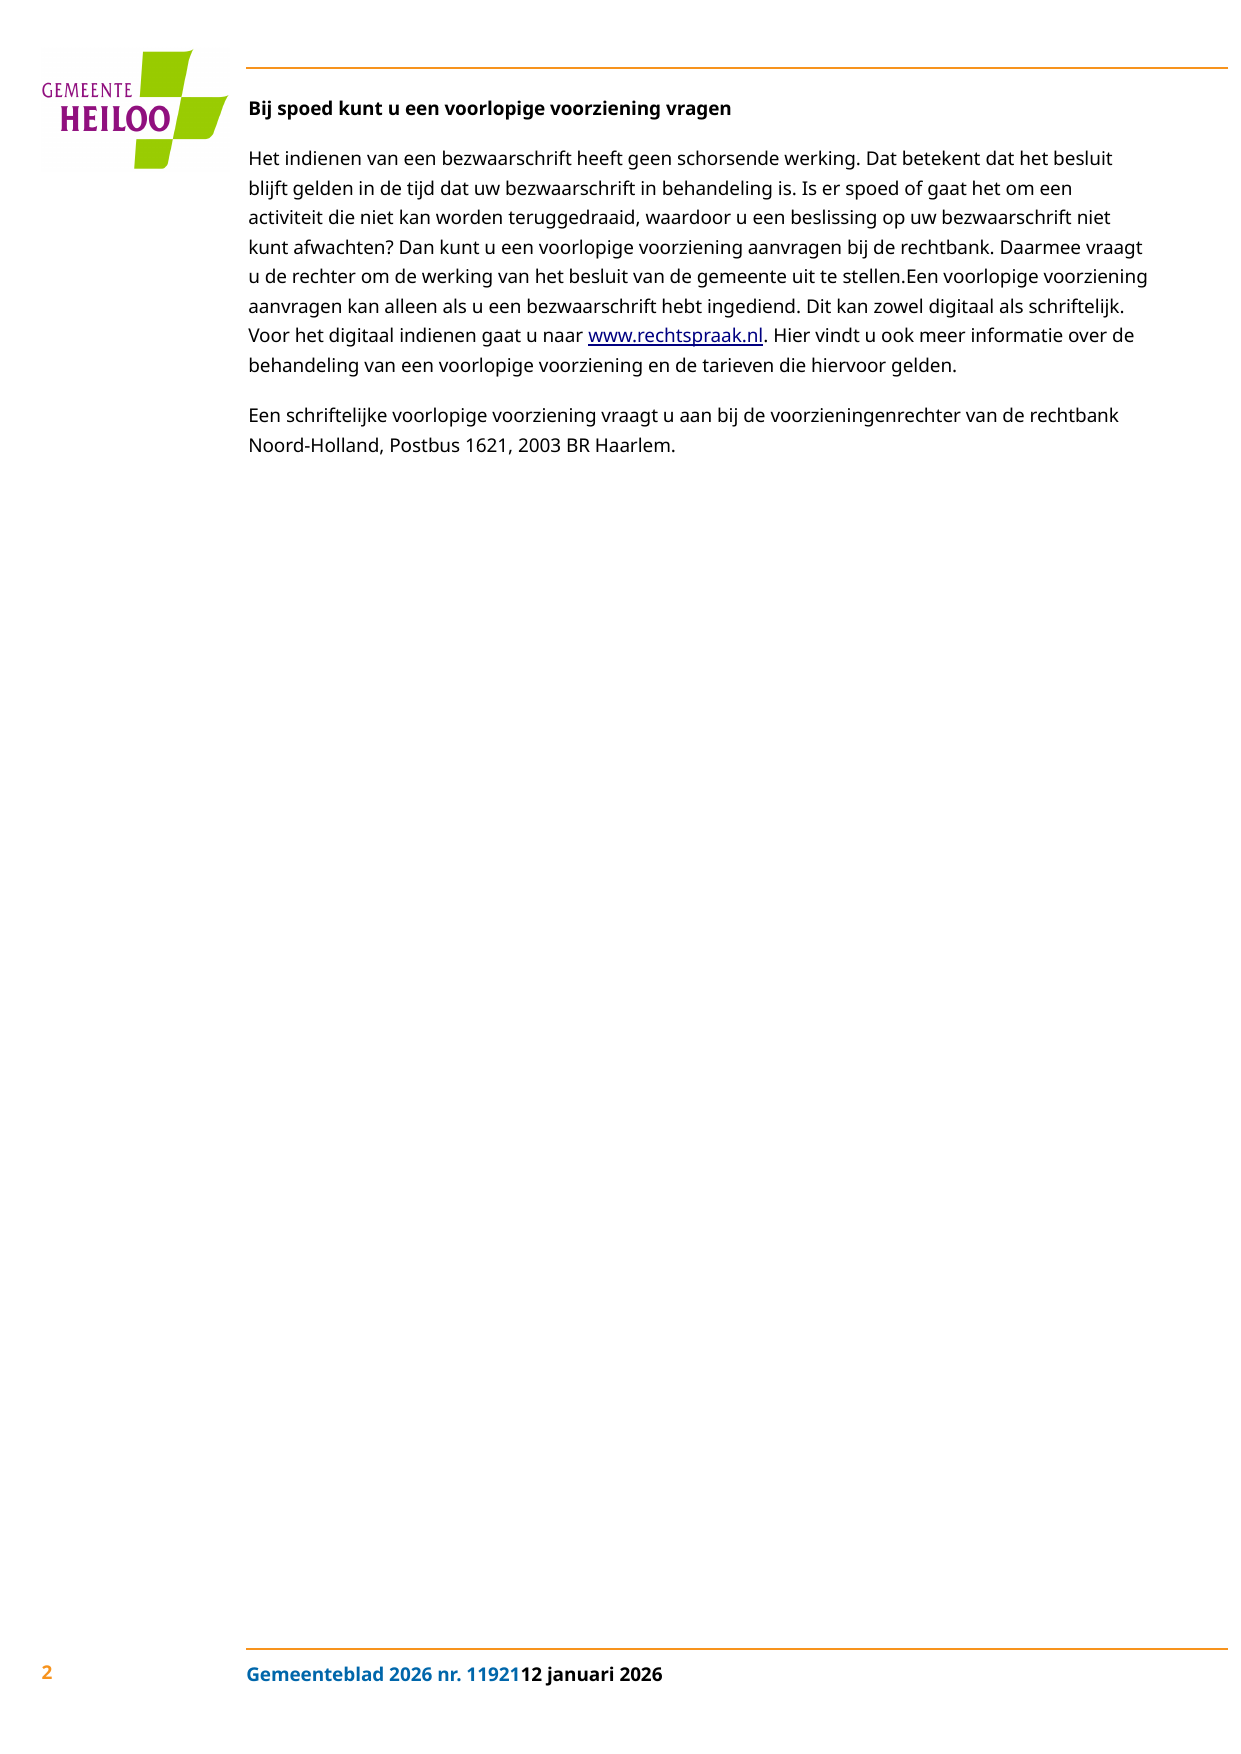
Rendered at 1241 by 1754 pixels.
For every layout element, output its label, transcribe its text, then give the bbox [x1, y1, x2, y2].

text Bij spoed kunt u een voorlopige voorziening vragen [248, 95, 1152, 121]
text Het indienen van een bezwaarschrift heeft geen schorsende werking. Dat betekent dat het besluit blijft gelden in de tijd dat uw bezwaarschrift in behandeling is. Is er spoed of gaat het om een activiteit die niet kan worden teruggedraaid, waardoor u een beslissing op uw bezwaarschrift niet kunt afwachten? Dan kunt u een voorlopige voorziening aanvragen bij de rechtbank. Daarmee vraagt u de rechter om de werking van het besluit van de gemeente uit te stellen.Een voorlopige voorziening aanvragen kan alleen als u een bezwaarschrift hebt ingediend. Dit kan zowel digitaal als schriftelijk. Voor het digitaal indienen gaat u naar www.rechtspraak.nl. Hier vindt u ook meer informatie over de behandeling van een voorlopige voorziening en de tarieven die hiervoor gelden. [248, 145, 1152, 378]
picture [41, 47, 231, 172]
text Een schriftelijke voorlopige voorziening vraagt u aan bij de voorzieningenrechter van de rechtbank Noord-Holland, Postbus 1621, 2003 BR Haarlem. [248, 403, 1152, 458]
